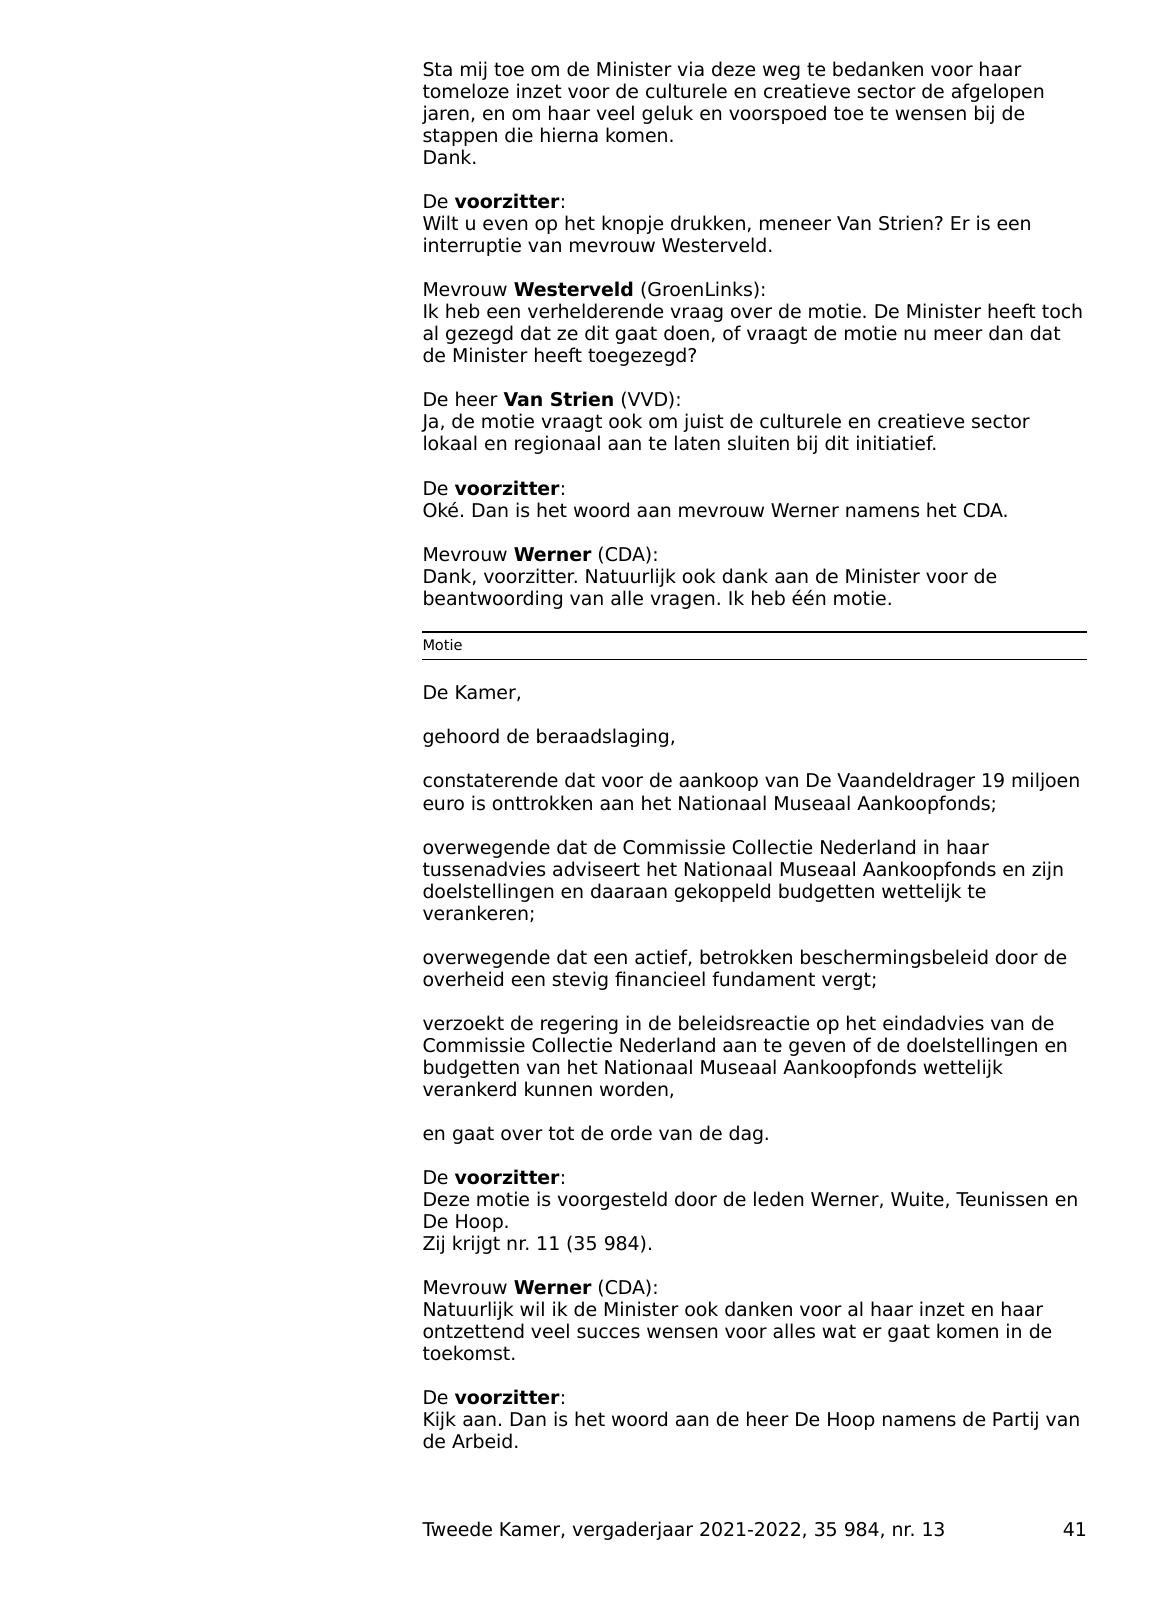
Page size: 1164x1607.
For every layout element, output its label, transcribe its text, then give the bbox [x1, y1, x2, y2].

text Mevrouw Werner (CDA): [422, 544, 1087, 566]
text Mevrouw Werner (CDA): [422, 1277, 1087, 1299]
text Zij krijgt nr. 11 (35 984). [422, 1233, 1087, 1255]
table_header Motie [422, 633, 1087, 659]
text Ja, de motie vraagt ook om juist de culturele en creatieve sector lokaal en regionaal aan te laten sluiten bij dit initiatief. [422, 411, 1087, 455]
text Wilt u even op het knopje drukken, meneer Van Strien? Er is een interruptie van mevrouw Westerveld. [422, 213, 1087, 257]
text en gaat over tot de orde van de dag. [422, 1123, 1087, 1145]
text De voorzitter: [422, 1387, 1087, 1409]
text Sta mij toe om de Minister via deze weg te bedanken voor haar tomeloze inzet voor de culturele en creatieve sector de afgelopen jaren, en om haar veel geluk en voorspoed toe te wensen bij de stappen die hierna komen. [422, 59, 1087, 147]
text Kijk aan. Dan is het woord aan de heer De Hoop namens de Partij van de Arbeid. [422, 1409, 1087, 1453]
text Mevrouw Westerveld (GroenLinks): [422, 279, 1087, 301]
text De voorzitter: [422, 1167, 1087, 1189]
text Deze motie is voorgesteld door de leden Werner, Wuite, Teunissen en De Hoop. [422, 1189, 1087, 1233]
text verzoekt de regering in de beleidsreactie op het eindadvies van de Commissie Collectie Nederland aan te geven of de doelstellingen en budgetten van het Nationaal Museaal Aankoopfonds wettelijk verankerd kunnen worden, [422, 1013, 1087, 1101]
text De voorzitter: [422, 477, 1087, 499]
text Dank, voorzitter. Natuurlijk ook dank aan de Minister voor de beantwoording van alle vragen. Ik heb één motie. [422, 566, 1087, 609]
text De Kamer, [422, 682, 1087, 704]
text Ik heb een verhelderende vraag over de motie. De Minister heeft toch al gezegd dat ze dit gaat doen, of vraagt de motie nu meer dan dat de Minister heeft toegezegd? [422, 301, 1087, 367]
text gehoord de beraadslaging, [422, 726, 1087, 748]
text overwegende dat de Commissie Collectie Nederland in haar tussenadvies adviseert het Nationaal Museaal Aankoopfonds en zijn doelstellingen en daaraan gekoppeld budgetten wettelijk te verankeren; [422, 837, 1087, 924]
text Dank. [422, 147, 1087, 169]
text constaterende dat voor de aankoop van De Vaandeldrager 19 miljoen euro is onttrokken aan het Nationaal Museaal Aankoopfonds; [422, 770, 1087, 814]
text De heer Van Strien (VVD): [422, 389, 1087, 411]
text Oké. Dan is het woord aan mevrouw Werner namens het CDA. [422, 499, 1087, 521]
text overwegende dat een actief, betrokken beschermingsbeleid door de overheid een stevig financieel fundament vergt; [422, 947, 1087, 991]
text Natuurlijk wil ik de Minister ook danken voor al haar inzet en haar ontzettend veel succes wensen voor alles wat er gaat komen in de toekomst. [422, 1299, 1087, 1365]
text De voorzitter: [422, 191, 1087, 213]
